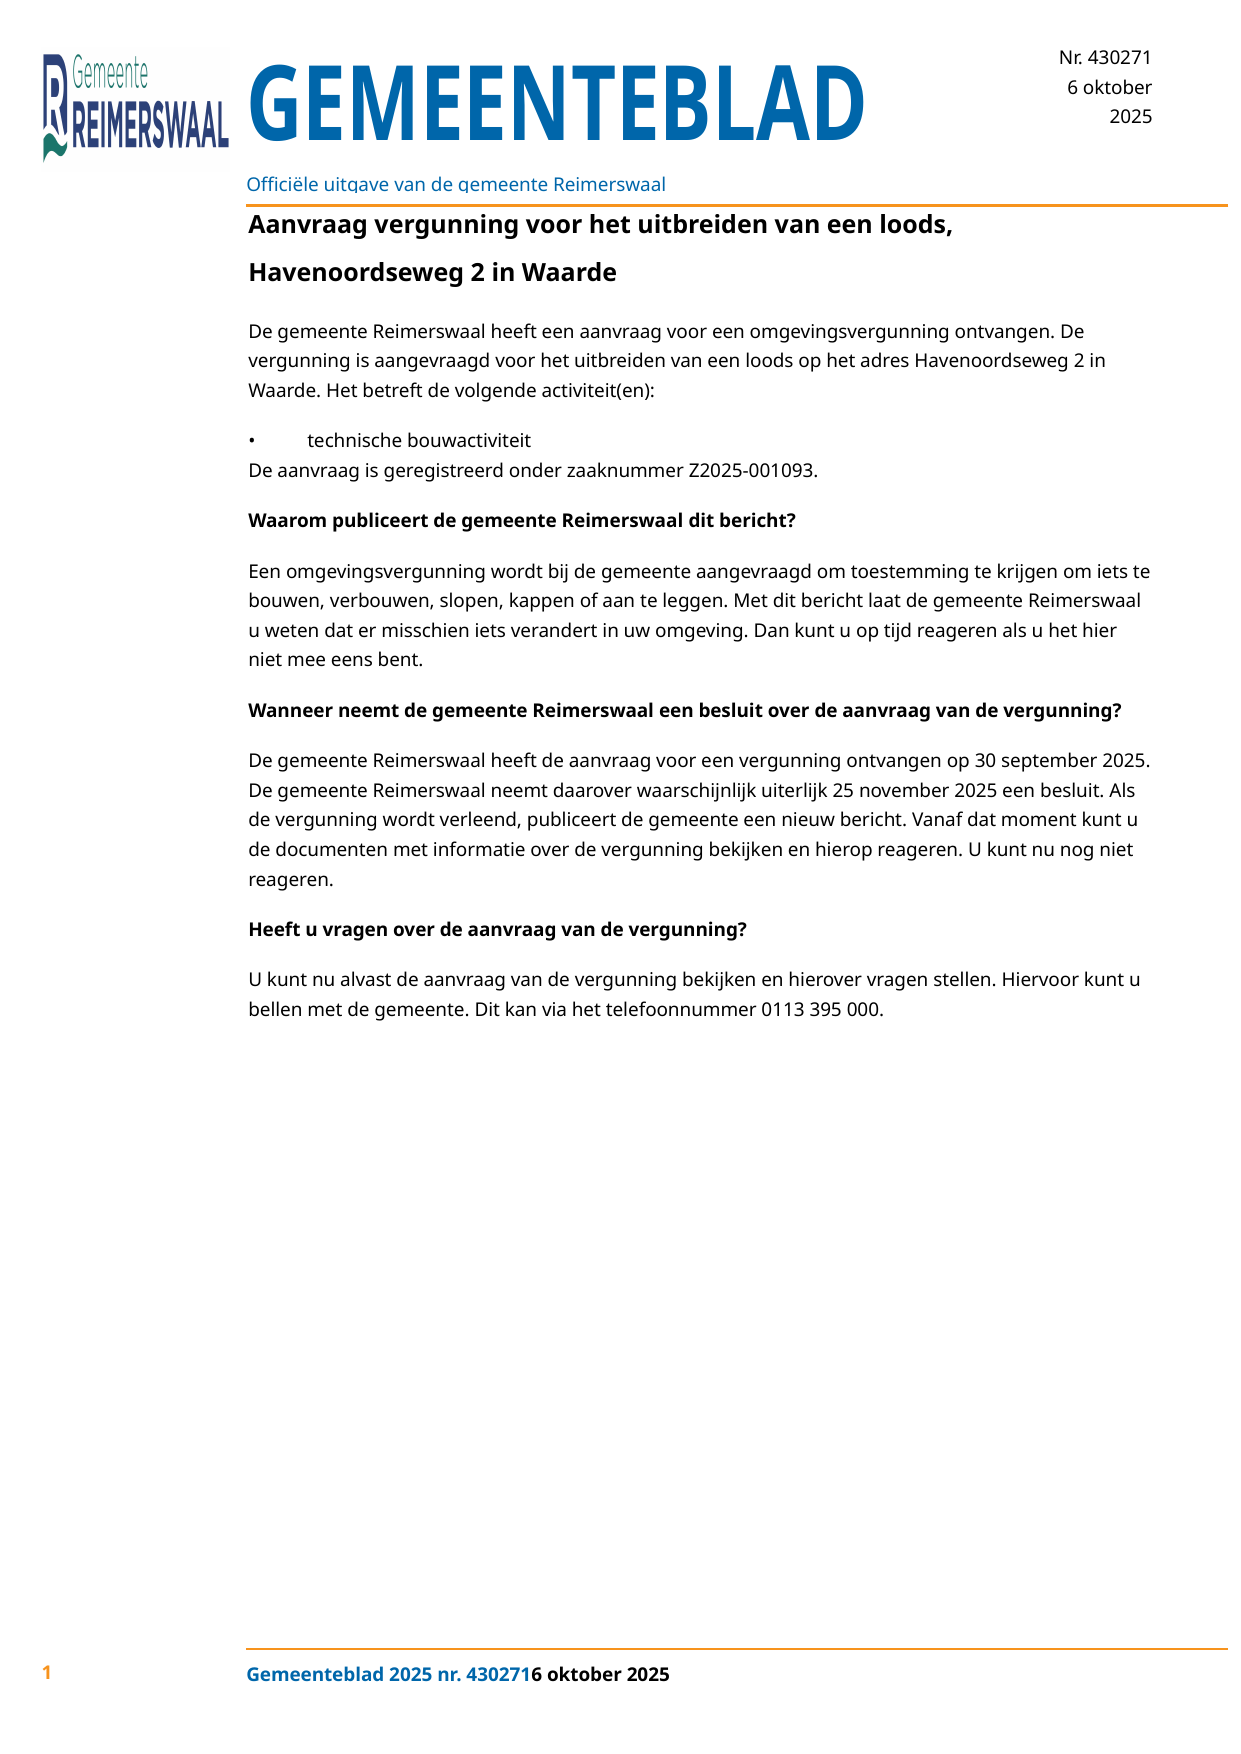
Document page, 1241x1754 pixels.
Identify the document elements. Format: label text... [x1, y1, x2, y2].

text Aanvraag vergunning voor het uitbreiden van een loods, Havenoordseweg 2 in Waarde [248, 207, 1152, 288]
text Heeft u vragen over de aanvraag van de vergunning? [248, 916, 1152, 942]
text Wanneer neemt de gemeente Reimerswaal een besluit over de aanvraag van de vergunning? [248, 697, 1152, 723]
text De aanvraag is geregistreerd onder zaaknummer Z2025-001093. [248, 457, 1152, 483]
list technische bouwactiviteit [248, 427, 1152, 453]
text Waarom publiceert de gemeente Reimerswaal dit bericht? [248, 507, 1152, 533]
text U kunt nu alvast de aanvraag van de vergunning bekijken en hierover vragen stellen. Hiervoor kunt u bellen met de gemeente. Dit kan via het telefoonnummer 0113 395 000. [248, 967, 1152, 1022]
text Een omgevingsvergunning wordt bij de gemeente aangevraagd om toestemming te krijgen om iets te bouwen, verbouwen, slopen, kappen of aan te leggen. Met dit bericht laat de gemeente Reimerswaal u weten dat er misschien iets verandert in uw omgeving. Dan kunt u op tijd reageren als u het hier niet mee eens bent. [248, 558, 1152, 672]
text De gemeente Reimerswaal heeft de aanvraag voor een vergunning ontvangen op 30 september 2025. De gemeente Reimerswaal neemt daarover waarschijnlijk uiterlijk 25 november 2025 een besluit. Als de vergunning wordt verleend, publiceert de gemeente een nieuw bericht. Vanaf dat moment kunt u de documenten met informatie over de vergunning bekijken en hierop reageren. U kunt nu nog niet reageren. [248, 747, 1152, 892]
text De gemeente Reimerswaal heeft een aanvraag voor een omgevingsvergunning ontvangen. De vergunning is aangevraagd voor het uitbreiden van een loods op het adres Havenoordseweg 2 in Waarde. Het betreft de volgende activiteit(en): [248, 318, 1152, 403]
picture [41, 47, 231, 172]
